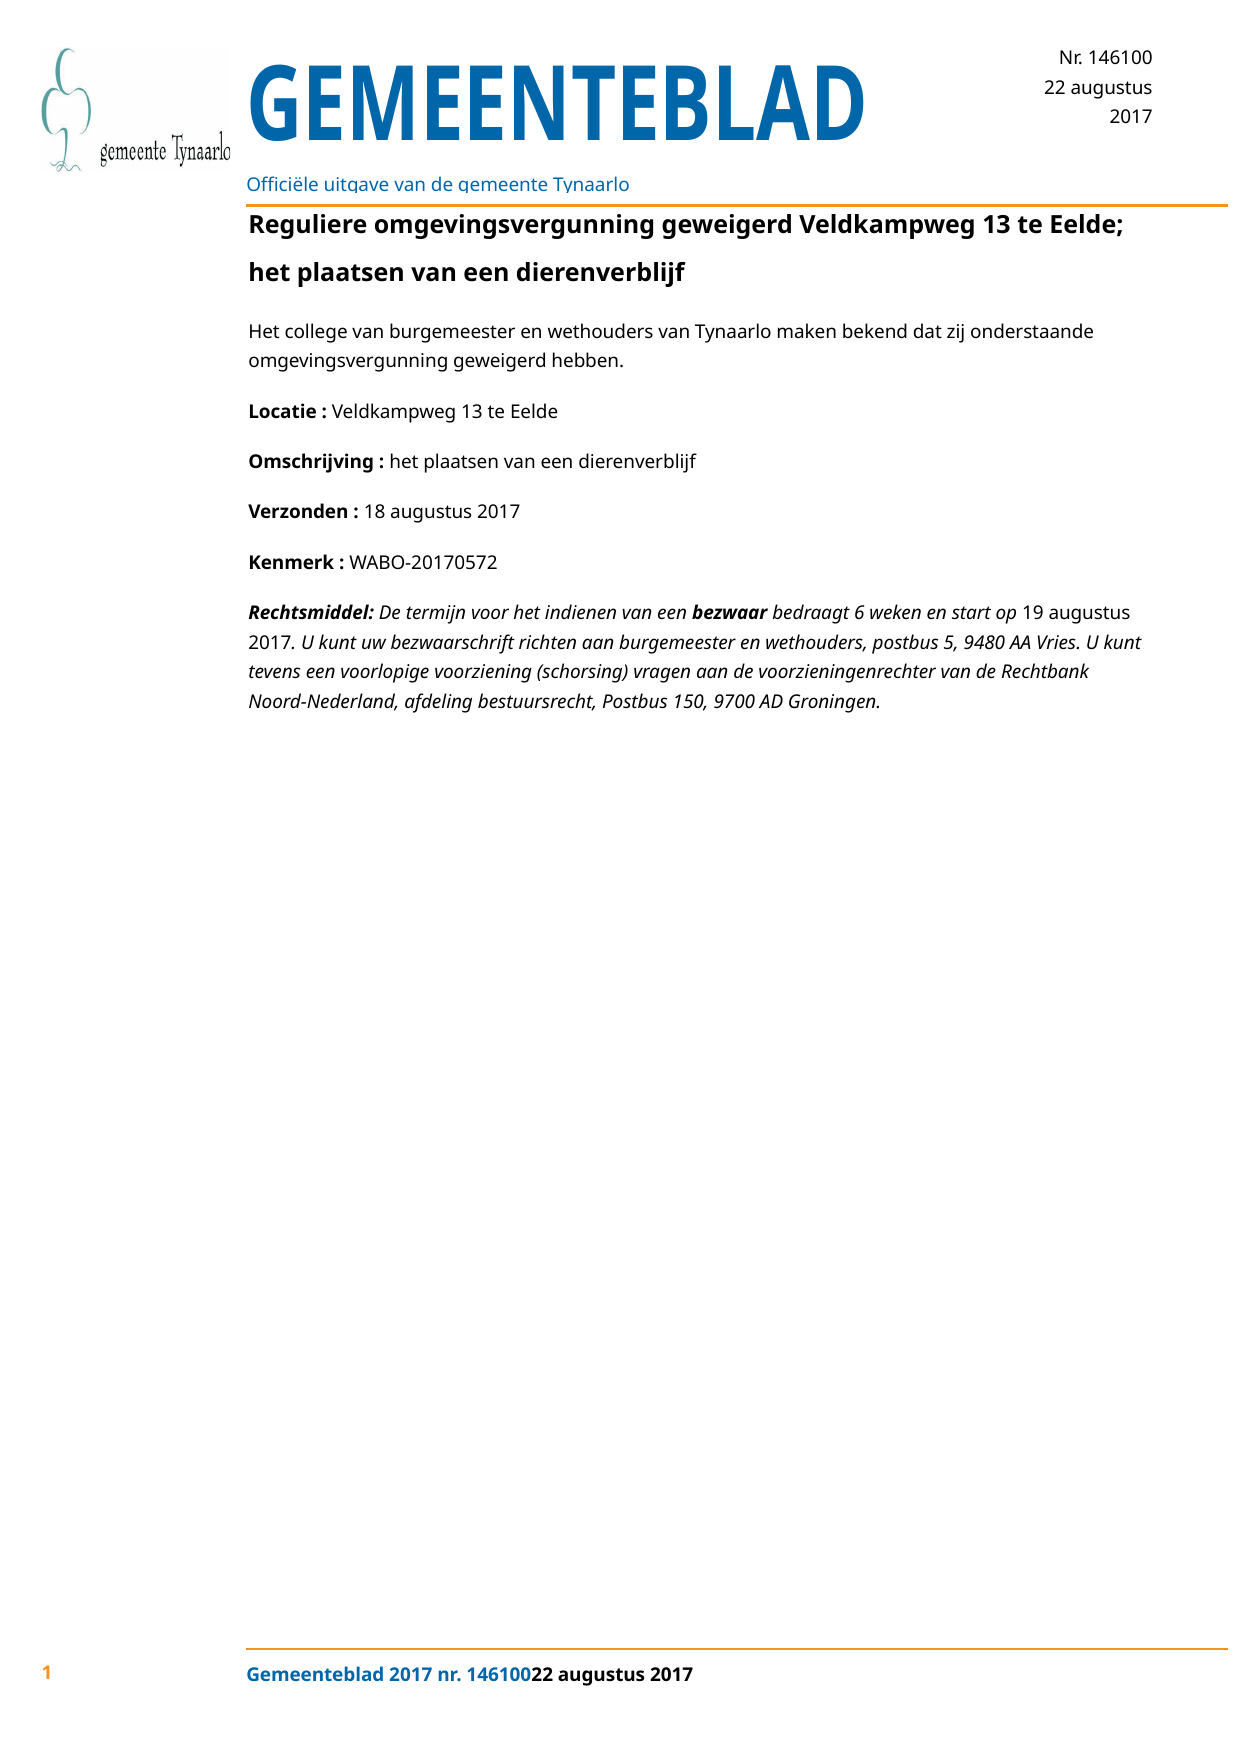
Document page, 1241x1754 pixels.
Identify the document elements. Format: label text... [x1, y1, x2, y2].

text Het college van burgemeester en wethouders van Tynaarlo maken bekend dat zij onderstaande omgevingsvergunning geweigerd hebben. [248, 318, 1152, 373]
text Verzonden : 18 augustus 2017 [248, 499, 1152, 524]
text Locatie : Veldkampweg 13 te Eelde [248, 398, 1152, 424]
text Rechtsmiddel: De termijn voor het indienen van een bezwaar bedraagt 6 weken en start op 19 augustus 2017. U kunt uw bezwaarschrift richten aan burgemeester en wethouders, postbus 5, 9480 AA Vries. U kunt tevens een voorlopige voorziening (schorsing) vragen aan de voorzieningenrechter van de Rechtbank Noord-Nederland, afdeling bestuursrecht, Postbus 150, 9700 AD Groningen. [248, 599, 1152, 714]
text Kenmerk : WABO-20170572 [248, 549, 1152, 575]
text Omschrijving : het plaatsen van een dierenverblijf [248, 448, 1152, 474]
picture [41, 47, 231, 172]
text Reguliere omgevingsvergunning geweigerd Veldkampweg 13 te Eelde; het plaatsen van een dierenverblijf [248, 207, 1152, 288]
